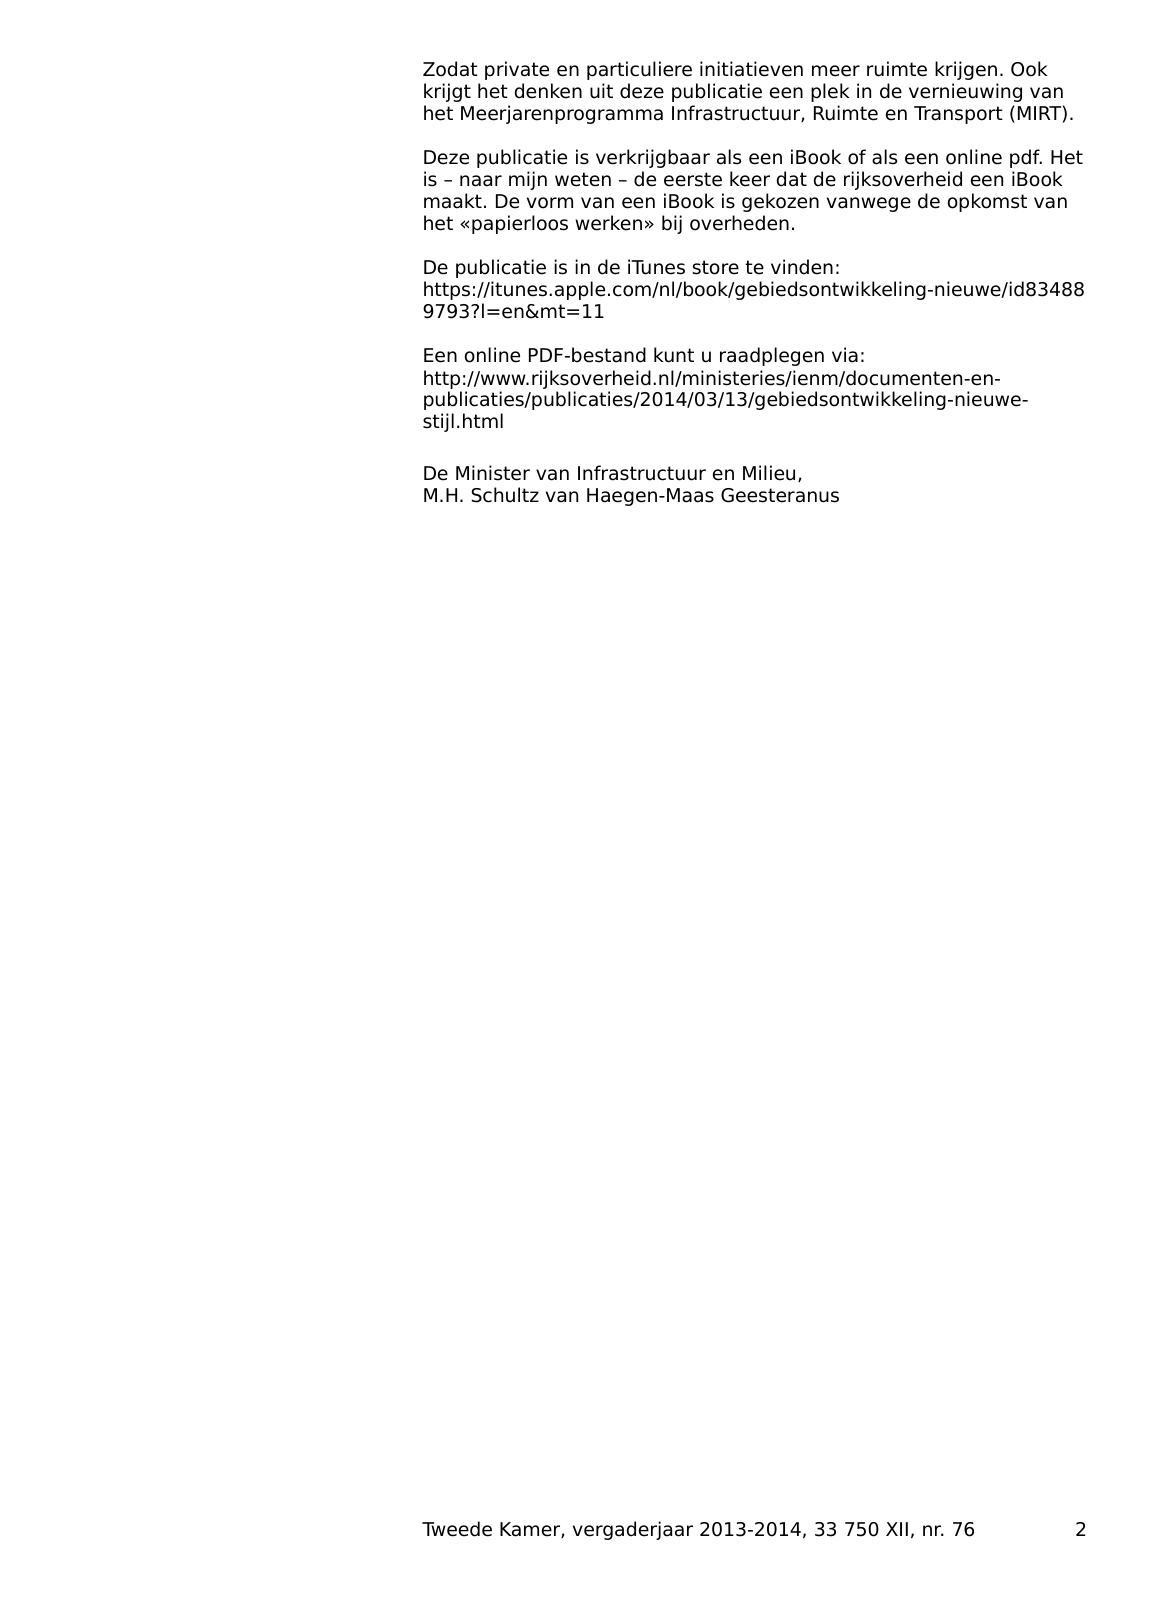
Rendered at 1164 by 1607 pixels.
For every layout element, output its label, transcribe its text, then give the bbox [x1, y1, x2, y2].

text De Minister van Infrastructuur en Milieu, M.H. Schultz van Haegen-Maas Geesteranus [422, 463, 1087, 507]
text Deze publicatie is verkrijgbaar als een iBook of als een online pdf. Het is – naar mijn weten – de eerste keer dat de rijksoverheid een iBook maakt. De vorm van een iBook is gekozen vanwege de opkomst van het «papierloos werken» bij overheden. [422, 147, 1087, 235]
text Een online PDF-bestand kunt u raadplegen via: [422, 345, 1087, 367]
text http://www.rijksoverheid.nl/ministeries/ienm/documenten-en-publicaties/publicaties/2014/03/13/gebiedsontwikkeling-nieuwe-stijl.html [422, 367, 1087, 433]
text Zodat private en particuliere initiatieven meer ruimte krijgen. Ook krijgt het denken uit deze publicatie een plek in de vernieuwing van het Meerjarenprogramma Infrastructuur, Ruimte en Transport (MIRT). [422, 59, 1087, 125]
text De publicatie is in de iTunes store te vinden: https://itunes.apple.com/nl/book/gebiedsontwikkeling-nieuwe/id834889793?l=en&mt=11 [422, 257, 1087, 323]
